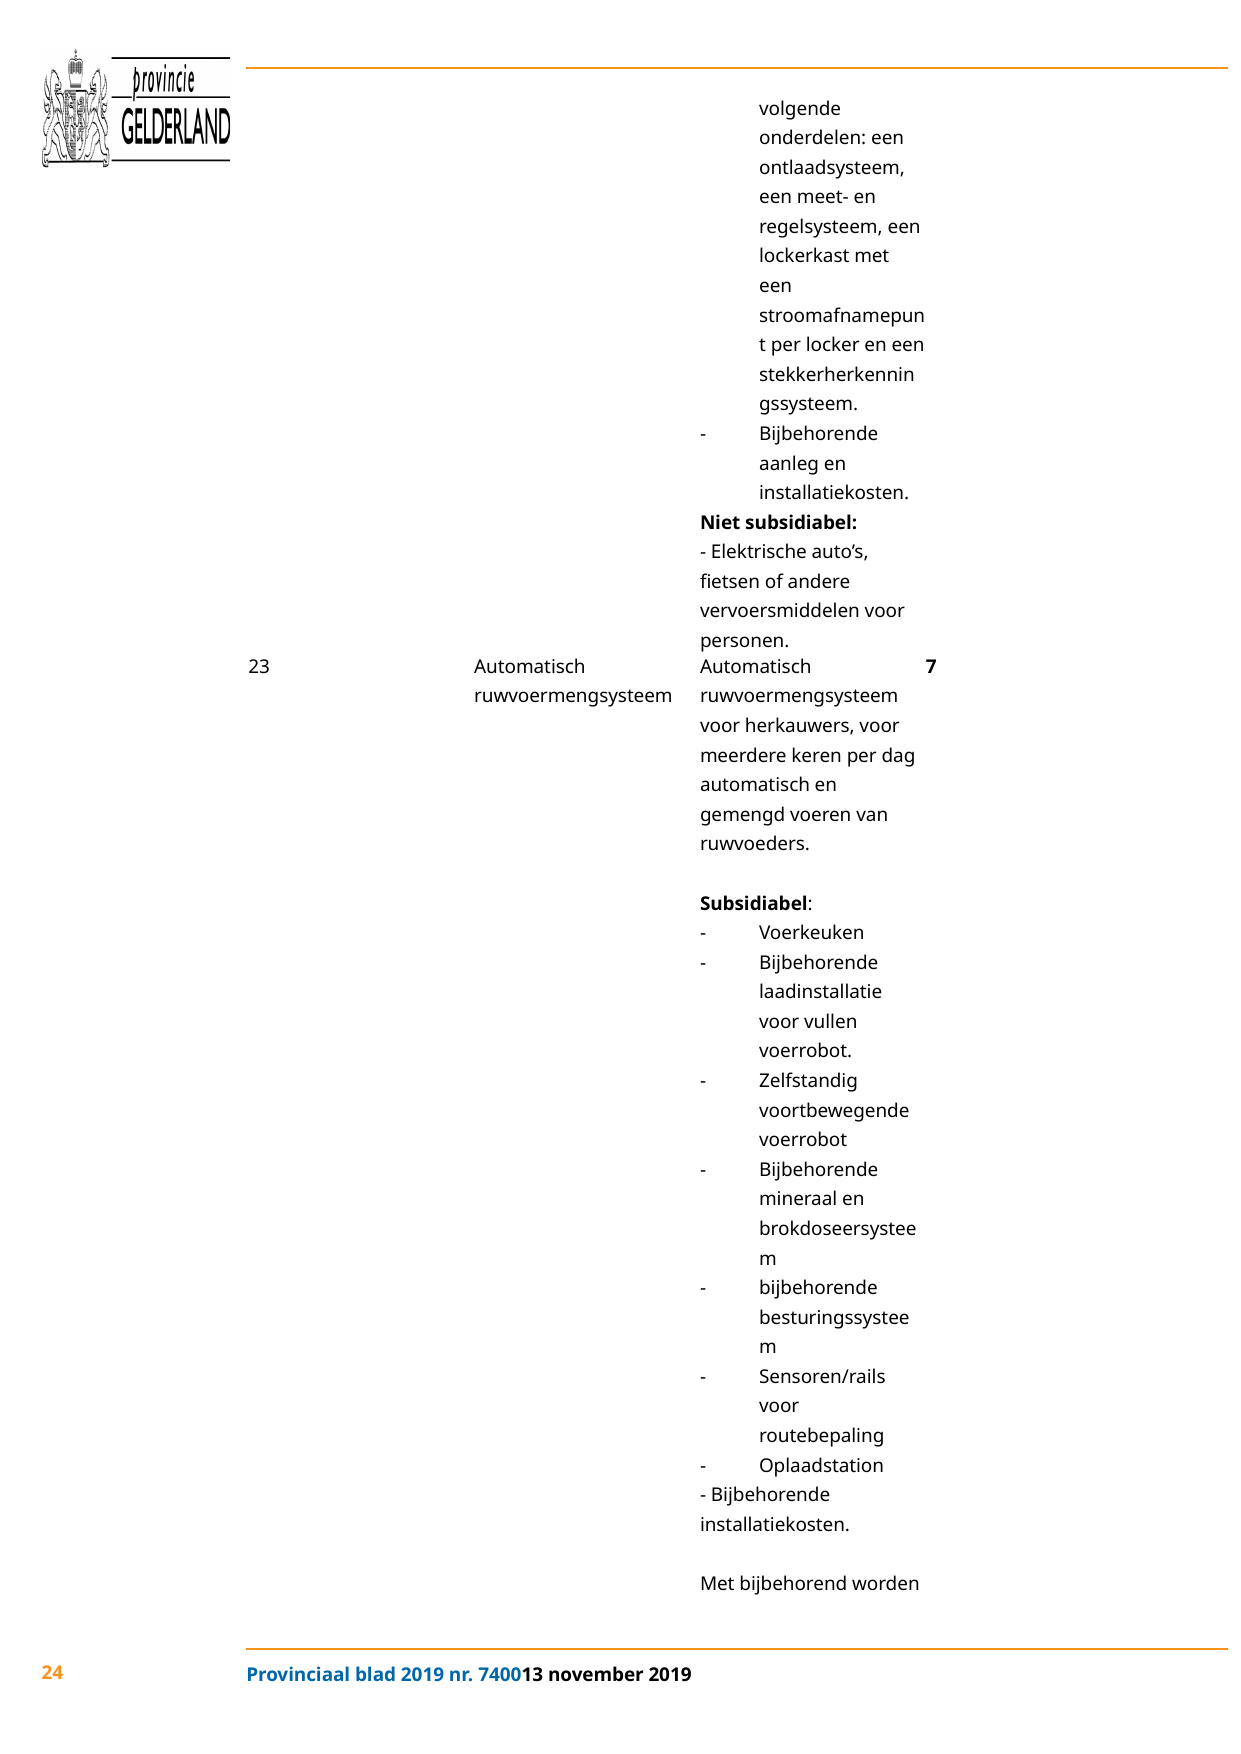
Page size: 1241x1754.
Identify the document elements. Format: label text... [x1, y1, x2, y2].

table_cell volgende onderdelen: een ontlaadsysteem, een meet- en regelsysteem, een lockerkast met een stroomafnamepunt per locker en een stekkerherkenningssysteem. Bijbehorende aanleg en installatiekosten. Niet subsidiabel: - Elektrische auto’s, fietsen of andere vervoersmiddelen voor personen. [700, 95, 926, 653]
table_cell [248, 95, 474, 653]
table_cell 23 [248, 653, 474, 1596]
table_cell [926, 95, 1152, 653]
table_cell [474, 95, 700, 653]
picture [41, 47, 231, 172]
table_cell Automatisch ruwvoermengsysteem voor herkauwers, voor meerdere keren per dag automatisch en gemengd voeren van ruwvoeders. Subsidiabel: Voerkeuken Bijbehorende laadinstallatie voor vullen voerrobot. Zelfstandig voortbewegende voerrobot Bijbehorende mineraal en brokdoseersysteem bijbehorende besturingssysteem Sensoren/rails voor routebepaling Oplaadstation - Bijbehorende installatiekosten. Met bijbehorend worden [700, 653, 926, 1596]
table_cell Automatisch ruwvoermengsysteem [474, 653, 700, 1596]
table_cell 7 [926, 653, 1152, 1596]
